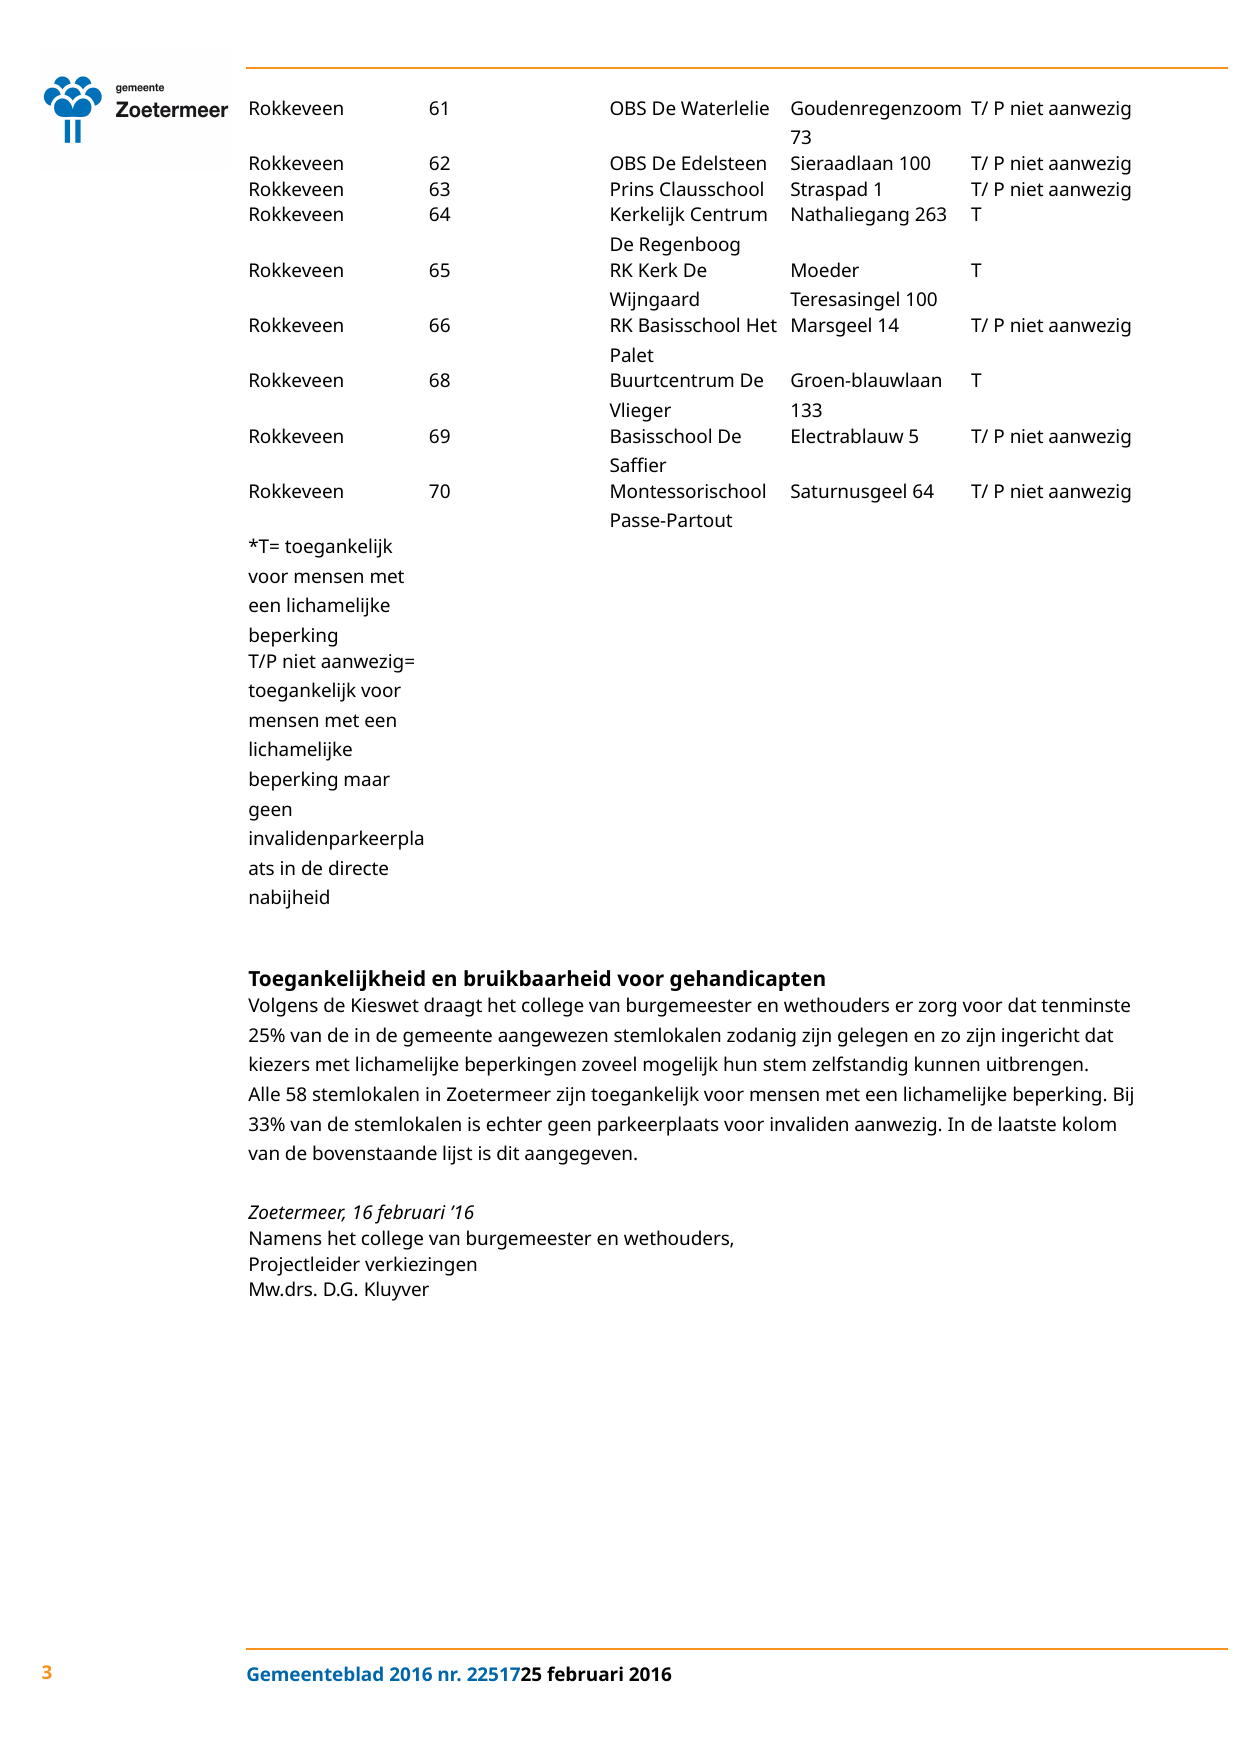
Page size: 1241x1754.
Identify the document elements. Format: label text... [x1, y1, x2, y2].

table_cell Moeder Teresasingel 100 [790, 257, 971, 312]
table_cell T/ P niet aanwezig [971, 478, 1152, 533]
table_cell 70 [429, 478, 609, 533]
table_cell Rokkeveen [248, 150, 429, 176]
table_cell [429, 648, 609, 910]
text Alle 58 stemlokalen in Zoetermeer zijn toegankelijk voor mensen met een lichamelijke beperking. Bij 33% van de stemlokalen is echter geen parkeerplaats voor invaliden aanwezig. In de laatste kolom van de bovenstaande lijst is dit aangegeven. [248, 1081, 1152, 1166]
table_cell 64 [429, 202, 609, 257]
table_cell 62 [429, 150, 609, 176]
table_cell 69 [429, 423, 609, 478]
table_cell Rokkeveen [248, 202, 429, 257]
text Volgens de Kieswet draagt het college van burgemeester en wethouders er zorg voor dat tenminste 25% van de in de gemeente aangewezen stemlokalen zodanig zijn gelegen en zo zijn ingericht dat kiezers met lichamelijke beperkingen zoveel mogelijk hun stem zelfstandig kunnen uitbrengen. [248, 992, 1152, 1077]
table_cell Montessorischool Passe-Partout [609, 478, 790, 533]
table_cell T/ P niet aanwezig [971, 423, 1152, 478]
table_cell T/ P niet aanwezig [971, 95, 1152, 150]
table_cell T [971, 257, 1152, 312]
table_cell Nathaliegang 263 [790, 202, 971, 257]
table_cell Rokkeveen [248, 368, 429, 423]
text Zoetermeer, 16 februari ’16 [248, 1199, 1152, 1225]
table_cell 65 [429, 257, 609, 312]
text Toegankelijkheid en bruikbaarheid voor gehandicapten [248, 964, 1152, 992]
table_cell Sieraadlaan 100 [790, 150, 971, 176]
table_cell Rokkeveen [248, 95, 429, 150]
table_cell Rokkeveen [248, 176, 429, 202]
table_cell *T= toegankelijk voor mensen met een lichamelijke beperking [248, 534, 429, 648]
table_cell Straspad 1 [790, 176, 971, 202]
picture [41, 47, 231, 172]
table_cell [429, 534, 609, 648]
table_cell Kerkelijk Centrum De Regenboog [609, 202, 790, 257]
table_cell 63 [429, 176, 609, 202]
table_cell T [971, 202, 1152, 257]
table_cell Groen-blauwlaan 133 [790, 368, 971, 423]
table_cell Saturnusgeel 64 [790, 478, 971, 533]
table_cell Rokkeveen [248, 423, 429, 478]
table_cell Prins Clausschool [609, 176, 790, 202]
table_cell T/P niet aanwezig= toegankelijk voor mensen met een lichamelijke beperking maar geen invalidenparkeerplaats in de directe nabijheid [248, 648, 429, 910]
text Mw.drs. D.G. Kluyver [248, 1277, 1152, 1302]
table_cell Rokkeveen [248, 312, 429, 367]
table_cell RK Basisschool Het Palet [609, 312, 790, 367]
table_cell Electrablauw 5 [790, 423, 971, 478]
table_cell T/ P niet aanwezig [971, 150, 1152, 176]
table_cell Marsgeel 14 [790, 312, 971, 367]
table_cell Rokkeveen [248, 478, 429, 533]
table_cell 61 [429, 95, 609, 150]
table_cell Goudenregenzoom 73 [790, 95, 971, 150]
table_cell OBS De Waterlelie [609, 95, 790, 150]
table_cell 66 [429, 312, 609, 367]
table_cell 68 [429, 368, 609, 423]
table_cell T [971, 368, 1152, 423]
table_cell T/ P niet aanwezig [971, 176, 1152, 202]
text Projectleider verkiezingen [248, 1251, 1152, 1277]
table_cell Rokkeveen [248, 257, 429, 312]
table_cell [609, 534, 790, 648]
table_cell OBS De Edelsteen [609, 150, 790, 176]
table_cell Buurtcentrum De Vlieger [609, 368, 790, 423]
table_cell RK Kerk De Wijngaard [609, 257, 790, 312]
table_cell Basisschool De Saffier [609, 423, 790, 478]
text Namens het college van burgemeester en wethouders, [248, 1225, 1152, 1251]
table_cell T/ P niet aanwezig [971, 312, 1152, 367]
